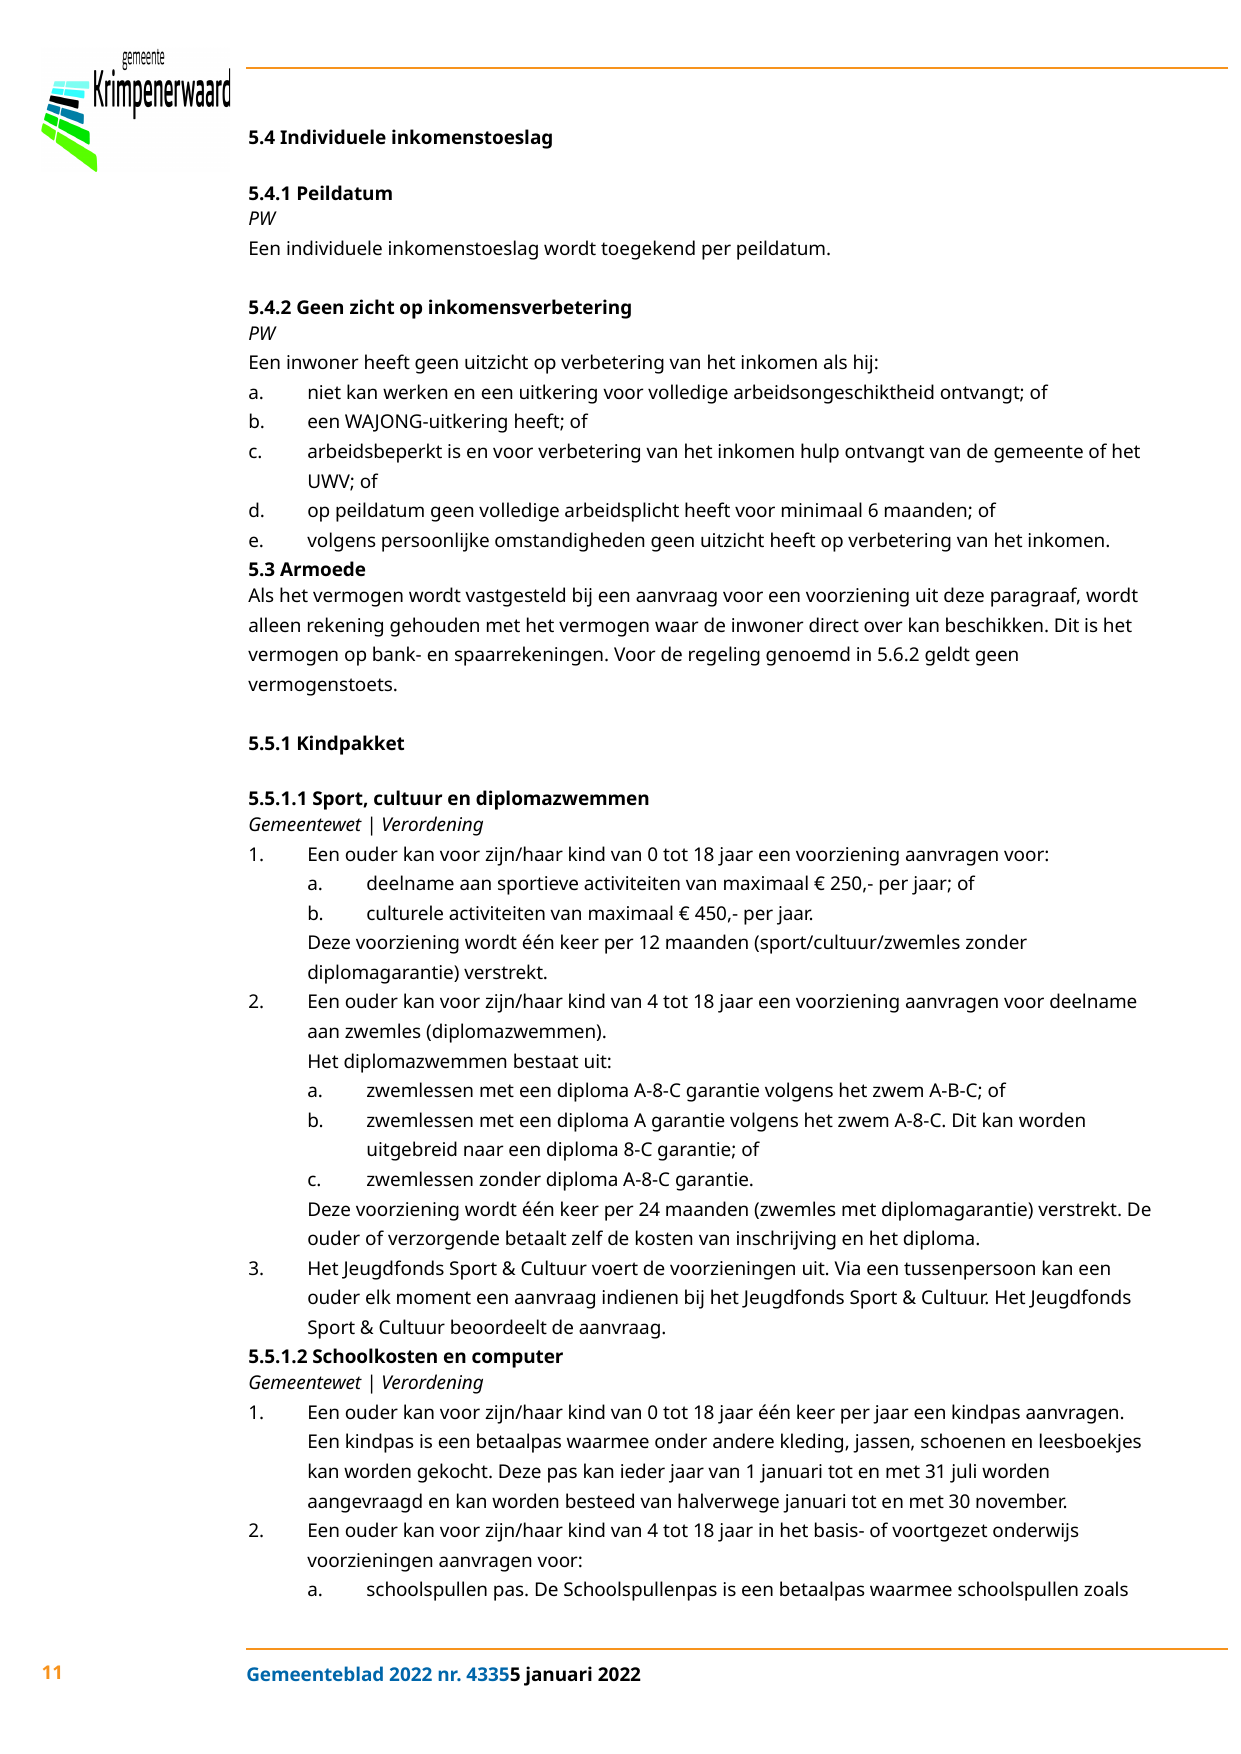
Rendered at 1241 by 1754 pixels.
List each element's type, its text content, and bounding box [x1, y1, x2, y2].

list zwemlessen met een diploma A garantie volgens het zwem A-8-C. Dit kan worden uitgebreid naar een diploma 8-C garantie; of [307, 1107, 1152, 1162]
text 5.5.1.2 Schoolkosten en computer [248, 1344, 1152, 1369]
list volgens persoonlijke omstandigheden geen uitzicht heeft op verbetering van het inkomen. [248, 527, 1152, 553]
list Het diplomazwemmen bestaat uit: [248, 1048, 1152, 1074]
text 5.4.2 Geen zicht op inkomensverbetering [248, 294, 1152, 320]
list niet kan werken en een uitkering voor volledige arbeidsongeschiktheid ontvangt; of [248, 379, 1152, 405]
text PW [248, 205, 1152, 231]
list Deze voorziening wordt één keer per 12 maanden (sport/cultuur/zwemles zonder diplomagarantie) verstrekt. [248, 929, 1152, 985]
text Gemeentewet | Verordening [248, 1369, 1152, 1395]
list Een ouder kan voor zijn/haar kind van 0 tot 18 jaar een voorziening aanvragen voor: [248, 841, 1152, 867]
list schoolspullen pas. De Schoolspullenpas is een betaalpas waarmee schoolspullen zoals [307, 1577, 1152, 1602]
text 5.4 Individuele inkomenstoeslag [248, 124, 1152, 150]
list Een ouder kan voor zijn/haar kind van 0 tot 18 jaar één keer per jaar een kindpas aanvragen. Een kindpas is een betaalpas waarmee onder andere kleding, jassen, schoenen en leesboekjes kan worden gekocht. Deze pas kan ieder jaar van 1 januari tot en met 31 juli worden aangevraagd en kan worden besteed van halverwege januari tot en met 30 november. [248, 1399, 1152, 1513]
picture [41, 47, 231, 172]
text 5.5.1.1 Sport, cultuur en diplomazwemmen [248, 786, 1152, 811]
list op peildatum geen volledige arbeidsplicht heeft voor minimaal 6 maanden; of [248, 497, 1152, 523]
text 5.5.1 Kindpakket [248, 730, 1152, 756]
list deelname aan sportieve activiteiten van maximaal € 250,- per jaar; of [307, 870, 1152, 896]
text PW [248, 320, 1152, 346]
text 5.4.1 Peildatum [248, 180, 1152, 205]
list Een ouder kan voor zijn/haar kind van 4 tot 18 jaar een voorziening aanvragen voor deelname aan zwemles (diplomazwemmen). [248, 989, 1152, 1044]
list Een ouder kan voor zijn/haar kind van 4 tot 18 jaar in het basis- of voortgezet onderwijs voorzieningen aanvragen voor: [248, 1517, 1152, 1573]
list culturele activiteiten van maximaal € 450,- per jaar. [307, 900, 1152, 926]
list arbeidsbeperkt is en voor verbetering van het inkomen hulp ontvangt van de gemeente of het UWV; of [248, 438, 1152, 493]
list zwemlessen met een diploma A-8-C garantie volgens het zwem A-B-C; of [307, 1077, 1152, 1103]
list een WAJONG-uitkering heeft; of [248, 409, 1152, 434]
list Deze voorziening wordt één keer per 24 maanden (zwemles met diplomagarantie) verstrekt. De ouder of verzorgende betaalt zelf de kosten van inschrijving en het diploma. [248, 1196, 1152, 1251]
list zwemlessen zonder diploma A-8-C garantie. [307, 1166, 1152, 1192]
text 5.3 Armoede [248, 557, 1152, 582]
text Een inwoner heeft geen uitzicht op verbetering van het inkomen als hij: [248, 349, 1152, 375]
text Een individuele inkomenstoeslag wordt toegekend per peildatum. [248, 235, 1152, 261]
list Het Jeugdfonds Sport & Cultuur voert de voorzieningen uit. Via een tussenpersoon kan een ouder elk moment een aanvraag indienen bij het Jeugdfonds Sport & Cultuur. Het Jeugdfonds Sport & Cultuur beoordeelt de aanvraag. [248, 1255, 1152, 1340]
text Gemeentewet | Verordening [248, 811, 1152, 837]
text Als het vermogen wordt vastgesteld bij een aanvraag voor een voorziening uit deze paragraaf, wordt alleen rekening gehouden met het vermogen waar de inwoner direct over kan beschikken. Dit is het vermogen op bank- en spaarrekeningen. Voor de regeling genoemd in 5.6.2 geldt geen vermogenstoets. [248, 582, 1152, 697]
